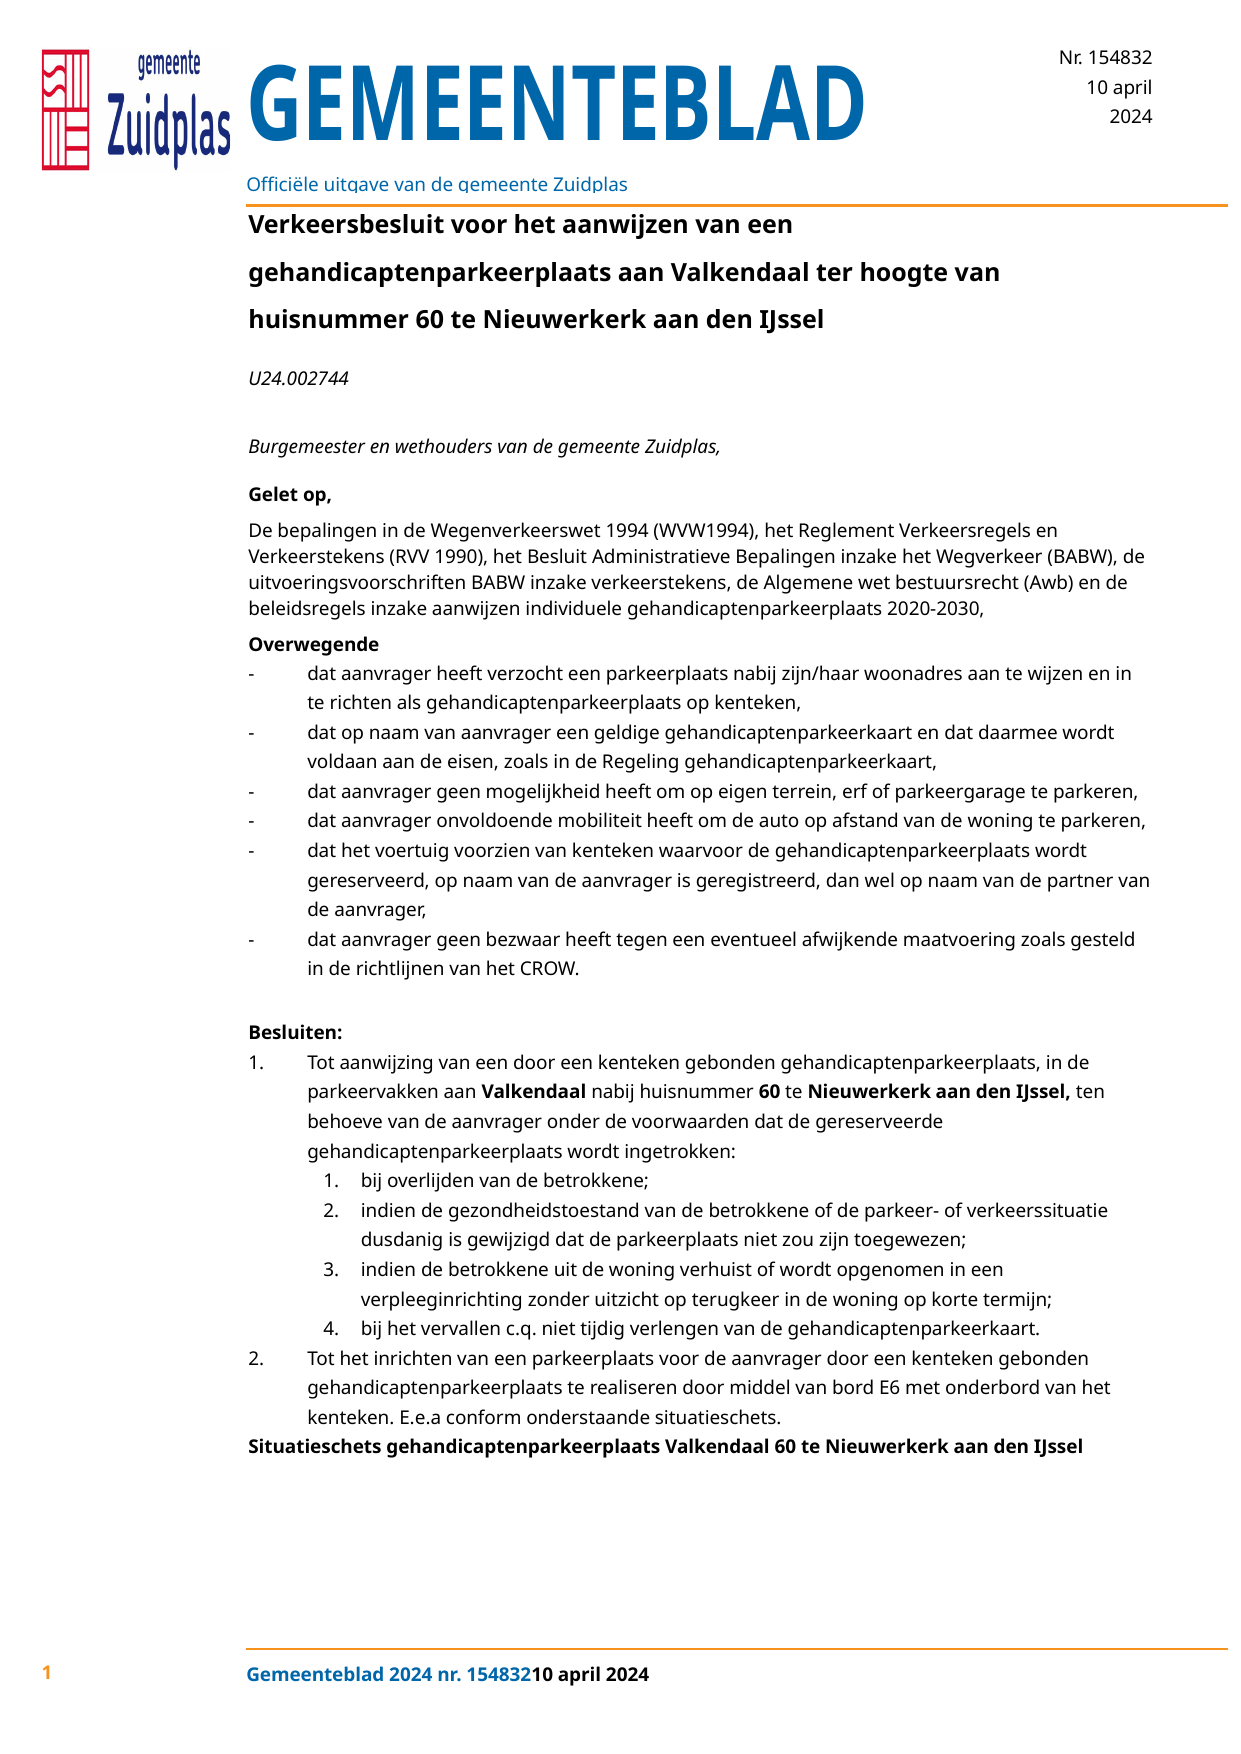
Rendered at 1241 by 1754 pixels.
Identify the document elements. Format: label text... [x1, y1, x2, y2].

list dat het voertuig voorzien van kenteken waarvoor de gehandicaptenparkeerplaats wordt gereserveerd, op naam van de aanvrager is geregistreerd, dan wel op naam van de partner van de aanvrager, [248, 837, 1152, 922]
text De bepalingen in de Wegenverkeerswet 1994 (WVW1994), het Reglement Verkeersregels en Verkeerstekens (RVV 1990), het Besluit Administratieve Bepalingen inzake het Wegverkeer (BABW), de uitvoeringsvoorschriften BABW inzake verkeerstekens, de Algemene wet bestuursrecht (Awb) en de beleidsregels inzake aanwijzen individuele gehandicaptenparkeerplaats 2020-2030, [248, 517, 1152, 620]
list dat aanvrager geen bezwaar heeft tegen een eventueel afwijkende maatvoering zoals gesteld in de richtlijnen van het CROW. [248, 926, 1152, 981]
list bij overlijden van de betrokkene; [323, 1167, 1152, 1193]
text Besluiten: [248, 1019, 1152, 1045]
text Gelet op, [248, 481, 1152, 507]
list dat op naam van aanvrager een geldige gehandicaptenparkeerkaart en dat daarmee wordt voldaan aan de eisen, zoals in de Regeling gehandicaptenparkeerkaart, [248, 719, 1152, 774]
text U24.002744 [248, 366, 1152, 391]
text Burgemeester en wethouders van de gemeente Zuidplas, [248, 433, 1152, 459]
list Tot het inrichten van een parkeerplaats voor de aanvrager door een kenteken gebonden gehandicaptenparkeerplaats te realiseren door middel van bord E6 met onderbord van het kenteken. E.e.a conform onderstaande situatieschets. [248, 1345, 1152, 1430]
picture [41, 47, 231, 172]
text Situatieschets gehandicaptenparkeerplaats Valkendaal 60 te Nieuwerkerk aan den IJssel [248, 1434, 1152, 1459]
list dat aanvrager heeft verzocht een parkeerplaats nabij zijn/haar woonadres aan te wijzen en in te richten als gehandicaptenparkeerplaats op kenteken, [248, 660, 1152, 715]
list bij het vervallen c.q. niet tijdig verlengen van de gehandicaptenparkeerkaart. [323, 1315, 1152, 1341]
list indien de betrokkene uit de woning verhuist of wordt opgenomen in een verpleeginrichting zonder uitzicht op terugkeer in de woning op korte termijn; [323, 1256, 1152, 1311]
list indien de gezondheidstoestand van de betrokkene of de parkeer- of verkeerssituatie dusdanig is gewijzigd dat de parkeerplaats niet zou zijn toegewezen; [323, 1197, 1152, 1252]
text Verkeersbesluit voor het aanwijzen van een gehandicaptenparkeerplaats aan Valkendaal ter hoogte van huisnummer 60 te Nieuwerkerk aan den IJssel [248, 207, 1152, 336]
list dat aanvrager onvoldoende mobiliteit heeft om de auto op afstand van de woning te parkeren, [248, 808, 1152, 833]
text Overwegende [248, 631, 1152, 657]
list Tot aanwijzing van een door een kenteken gebonden gehandicaptenparkeerplaats, in de parkeervakken aan Valkendaal nabij huisnummer 60 te Nieuwerkerk aan den IJssel, ten behoeve van de aanvrager onder de voorwaarden dat de gereserveerde gehandicaptenparkeerplaats wordt ingetrokken: [248, 1049, 1152, 1163]
list dat aanvrager geen mogelijkheid heeft om op eigen terrein, erf of parkeergarage te parkeren, [248, 778, 1152, 804]
